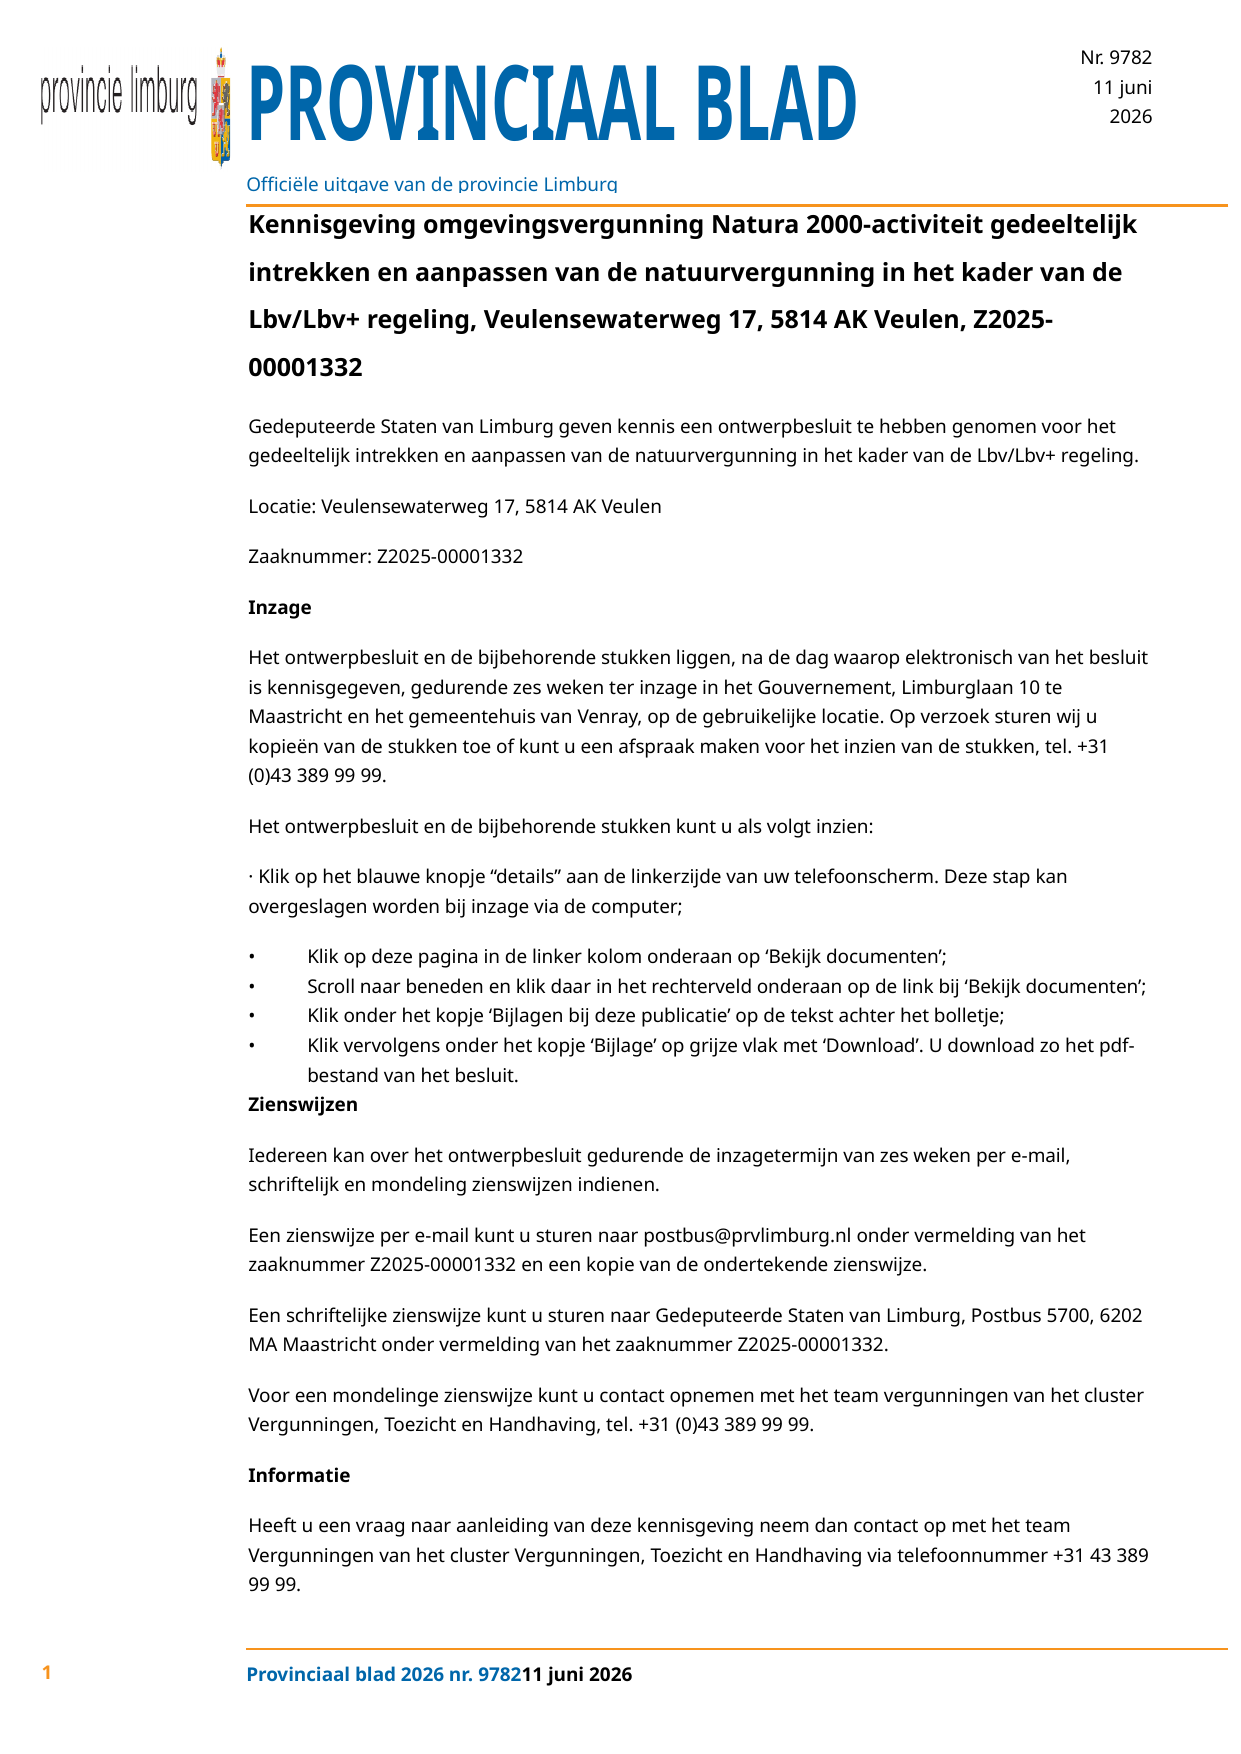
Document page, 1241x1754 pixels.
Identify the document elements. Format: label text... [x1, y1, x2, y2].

text Voor een mondelinge zienswijze kunt u contact opnemen met het team vergunningen van het cluster Vergunningen, Toezicht en Handhaving, tel. +31 (0)43 389 99 99. [248, 1382, 1152, 1437]
text Informatie [248, 1462, 1152, 1488]
text Een schriftelijke zienswijze kunt u sturen naar Gedeputeerde Staten van Limburg, Postbus 5700, 6202 MA Maastricht onder vermelding van het zaaknummer Z2025-00001332. [248, 1302, 1152, 1357]
text · Klik op het blauwe knopje “details” aan de linkerzijde van uw telefoonscherm. Deze stap kan overgeslagen worden bij inzage via de computer; [248, 863, 1152, 919]
list Klik onder het kopje ‘Bijlagen bij deze publicatie’ op de tekst achter het bolletje; [248, 1003, 1152, 1028]
text Het ontwerpbesluit en de bijbehorende stukken liggen, na de dag waarop elektronisch van het besluit is kennisgegeven, gedurende zes weken ter inzage in het Gouvernement, Limburglaan 10 te Maastricht en het gemeentehuis van Venray, op de gebruikelijke locatie. Op verzoek sturen wij u kopieën van de stukken toe of kunt u een afspraak maken voor het inzien van de stukken, tel. +31 (0)43 389 99 99. [248, 644, 1152, 788]
text Locatie: Veulensewaterweg 17, 5814 AK Veulen [248, 493, 1152, 519]
text Een zienswijze per e-mail kunt u sturen naar postbus@prvlimburg.nl onder vermelding van het zaaknummer Z2025-00001332 en een kopie van de ondertekende zienswijze. [248, 1222, 1152, 1277]
list Scroll naar beneden en klik daar in het rechterveld onderaan op de link bij ‘Bekijk documenten’; [248, 973, 1152, 999]
text Zaaknummer: Z2025-00001332 [248, 543, 1152, 569]
text Het ontwerpbesluit en de bijbehorende stukken kunt u als volgt inzien: [248, 813, 1152, 839]
text Inzage [248, 594, 1152, 620]
text Kennisgeving omgevingsvergunning Natura 2000-activiteit gedeeltelijk intrekken en aanpassen van de natuurvergunning in het kader van de Lbv/Lbv+ regeling, Veulensewaterweg 17, 5814 AK Veulen, Z2025-00001332 [248, 207, 1152, 384]
list Klik vervolgens onder het kopje ‘Bijlage’ op grijze vlak met ‘Download’. U download zo het pdf-bestand van het besluit. [248, 1032, 1152, 1088]
text Heeft u een vraag naar aanleiding van deze kennisgeving neem dan contact op met het team Vergunningen van het cluster Vergunningen, Toezicht en Handhaving via telefoonnummer +31 43 389 99 99. [248, 1512, 1152, 1597]
text Gedeputeerde Staten van Limburg geven kennis een ontwerpbesluit te hebben genomen voor het gedeeltelijk intrekken en aanpassen van de natuurvergunning in het kader van de Lbv/Lbv+ regeling. [248, 413, 1152, 468]
list Klik op deze pagina in de linker kolom onderaan op ‘Bekijk documenten’; [248, 943, 1152, 969]
text Iedereen kan over het ontwerpbesluit gedurende de inzagetermijn van zes weken per e-mail, schriftelijk en mondeling zienswijzen indienen. [248, 1142, 1152, 1197]
text Zienswijzen [248, 1091, 1152, 1117]
picture [41, 47, 231, 172]
